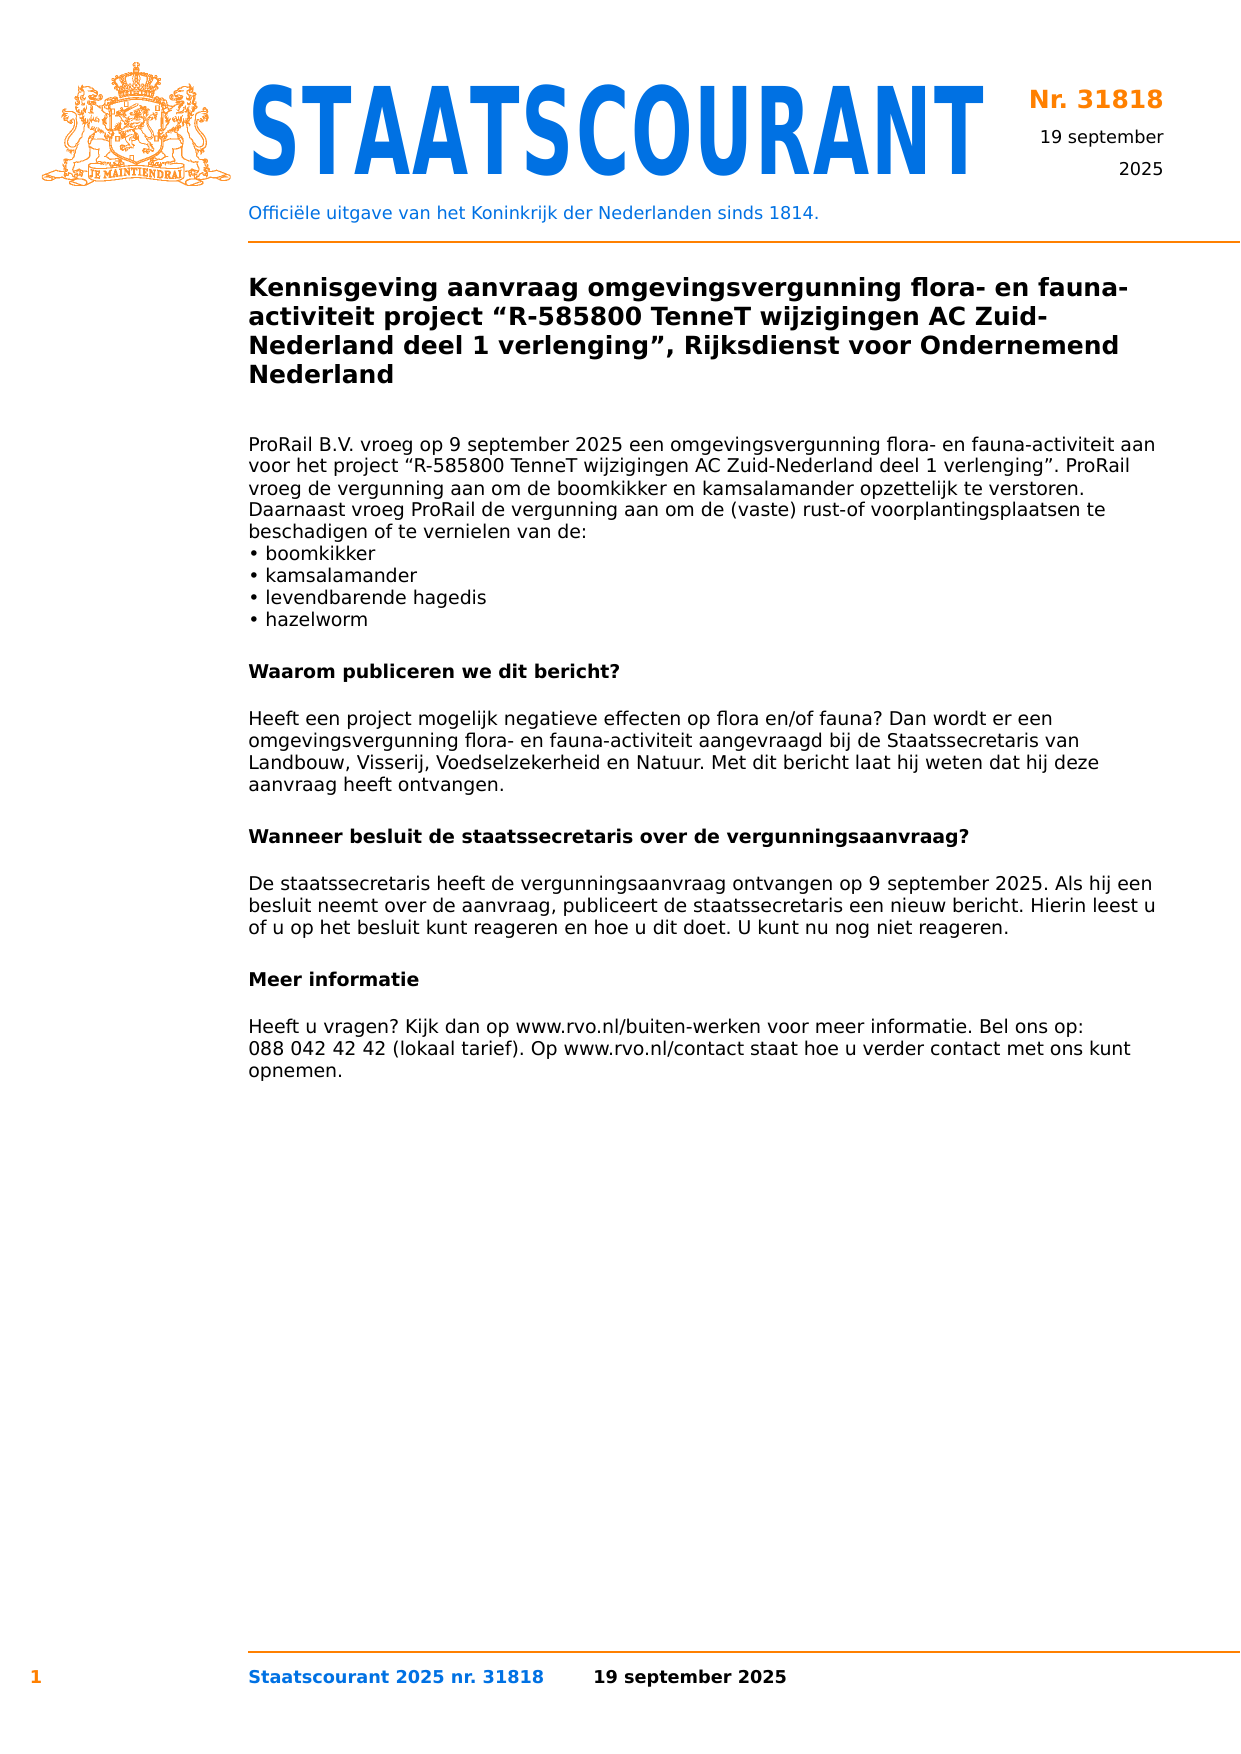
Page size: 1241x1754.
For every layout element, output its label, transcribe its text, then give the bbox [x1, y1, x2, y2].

text • levendbarende hagedis [248, 587, 1163, 609]
text Heeft u vragen? Kijk dan op www.rvo.nl/buiten-werken voor meer informatie. Bel ons op: 088 042 42 42 (lokaal tarief). Op www.rvo.nl/contact staat hoe u verder contact met ons kunt opnemen. [248, 1016, 1163, 1082]
text • hazelworm [248, 609, 1163, 631]
text • boomkikker [248, 543, 1163, 565]
table_header Nr. 31818 [998, 62, 1240, 121]
text • kamsalamander [248, 565, 1163, 587]
subtitle Meer informatie [248, 969, 1163, 991]
table_cell 2025 [998, 153, 1240, 203]
subtitle Wanneer besluit de staatssecretaris over de vergunningsaanvraag? [248, 826, 1163, 848]
picture [41, 62, 231, 186]
text Heeft een project mogelijk negatieve effecten op flora en/of fauna? Dan wordt er een omgevingsvergunning flora- en fauna-activiteit aangevraagd bij de Staatssecretaris van Landbouw, Visserij, Voedselzekerheid en Natuur. Met dit bericht laat hij weten dat hij deze aanvraag heeft ontvangen. [248, 708, 1163, 796]
table_header [25, 62, 248, 241]
subtitle Kennisgeving aanvraag omgevingsvergunning flora- en fauna-activiteit project “R-585800 TenneT wijzigingen AC Zuid-Nederland deel 1 verlenging”, Rijksdienst voor Ondernemend Nederland [248, 273, 1163, 390]
text ProRail B.V. vroeg op 9 september 2025 een omgevingsvergunning flora- en fauna-activiteit aan voor het project “R-585800 TenneT wijzigingen AC Zuid-Nederland deel 1 verlenging”. ProRail vroeg de vergunning aan om de boomkikker en kamsalamander opzettelijk te verstoren. Daarnaast vroeg ProRail de vergunning aan om de (vaste) rust-of voorplantingsplaatsen te beschadigen of te vernielen van de: [248, 433, 1163, 543]
table_header STAATSCOURANT [248, 62, 998, 203]
subtitle Waarom publiceren we dit bericht? [248, 661, 1163, 683]
table_cell 19 september [998, 121, 1240, 153]
text De staatssecretaris heeft de vergunningsaanvraag ontvangen op 9 september 2025. Als hij een besluit neemt over de aanvraag, publiceert de staatssecretaris een nieuw bericht. Hierin leest u of u op het besluit kunt reageren en hoe u dit doet. U kunt nu nog niet reageren. [248, 873, 1163, 939]
table_cell Officiële uitgave van het Koninkrijk der Nederlanden sinds 1814. [248, 203, 1240, 241]
